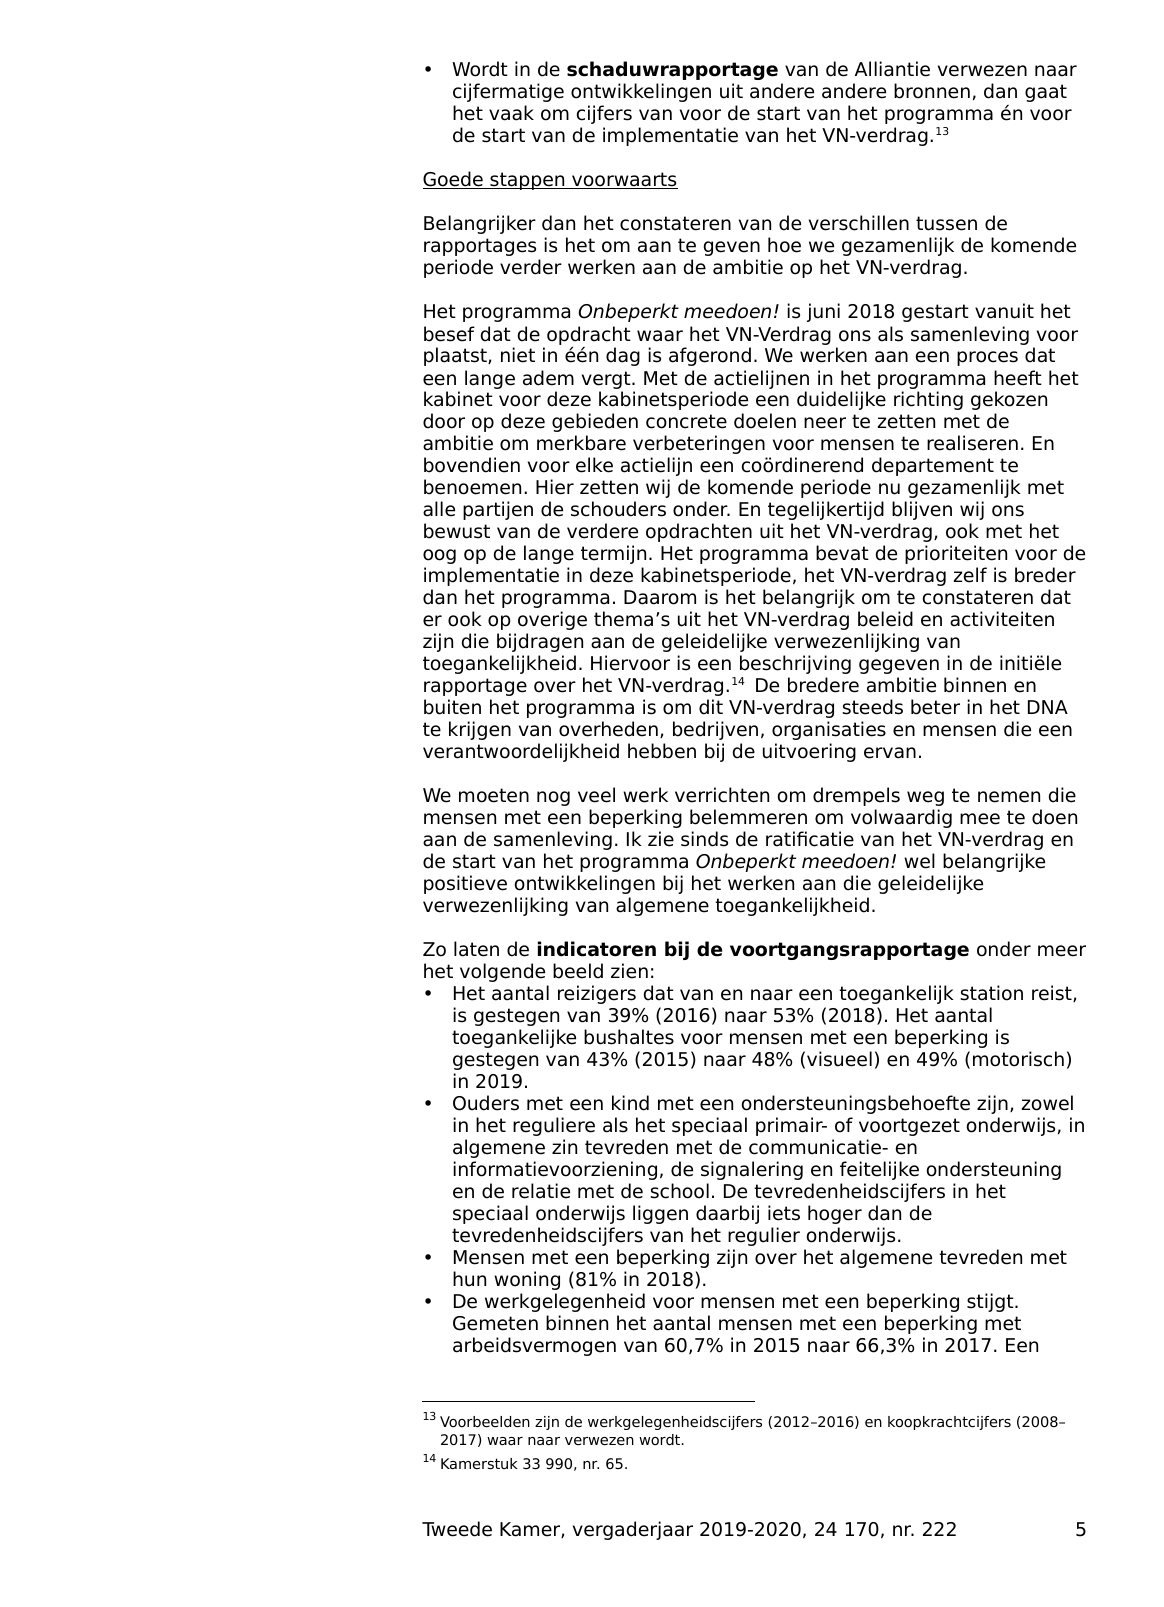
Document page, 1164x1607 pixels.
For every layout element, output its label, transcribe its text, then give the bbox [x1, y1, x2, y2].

text Belangrijker dan het constateren van de verschillen tussen de rapportages is het om aan te geven hoe we gezamenlijk de komende periode verder werken aan de ambitie op het VN-verdrag. [422, 213, 1087, 279]
text • De werkgelegenheid voor mensen met een beperking stijgt. Gemeten binnen het aantal mensen met een beperking met arbeidsvermogen van 60,7% in 2015 naar 66,3% in 2017. Een [422, 1291, 1087, 1357]
text Kamerstuk 33 990, nr. 65. [422, 1452, 1087, 1474]
text Voorbeelden zijn de werkgelegenheidscijfers (2012–2016) en koopkrachtcijfers (2008–2017) waar naar verwezen wordt. [422, 1410, 1087, 1449]
subtitle Goede stappen voorwaarts [422, 169, 1087, 191]
text Zo laten de indicatoren bij de voortgangsrapportage onder meer het volgende beeld zien: [422, 939, 1087, 983]
text We moeten nog veel werk verrichten om drempels weg te nemen die mensen met een beperking belemmeren om volwaardig mee te doen aan de samenleving. Ik zie sinds de ratificatie van het VN-verdrag en de start van het programma Onbeperkt meedoen! wel belangrijke positieve ontwikkelingen bij het werken aan die geleidelijke verwezenlijking van algemene toegankelijkheid. [422, 785, 1087, 917]
text • Het aantal reizigers dat van en naar een toegankelijk station reist, is gestegen van 39% (2016) naar 53% (2018). Het aantal toegankelijke bushaltes voor mensen met een beperking is gestegen van 43% (2015) naar 48% (visueel) en 49% (motorisch) in 2019. [422, 983, 1087, 1093]
text • Wordt in de schaduwrapportage van de Alliantie verwezen naar cijfermatige ontwikkelingen uit andere andere bronnen, dan gaat het vaak om cijfers van voor de start van het programma én voor de start van de implementatie van het VN-verdrag. [422, 59, 1087, 147]
text • Ouders met een kind met een ondersteuningsbehoefte zijn, zowel in het reguliere als het speciaal primair- of voortgezet onderwijs, in algemene zin tevreden met de communicatie- en informatievoorziening, de signalering en feitelijke ondersteuning en de relatie met de school. De tevredenheidscijfers in het speciaal onderwijs liggen daarbij iets hoger dan de tevredenheidscijfers van het regulier onderwijs. [422, 1093, 1087, 1247]
text • Mensen met een beperking zijn over het algemene tevreden met hun woning (81% in 2018). [422, 1247, 1087, 1291]
text Het programma Onbeperkt meedoen! is juni 2018 gestart vanuit het besef dat de opdracht waar het VN-Verdrag ons als samenleving voor plaatst, niet in één dag is afgerond. We werken aan een proces dat een lange adem vergt. Met de actielijnen in het programma heeft het kabinet voor deze kabinetsperiode een duidelijke richting gekozen door op deze gebieden concrete doelen neer te zetten met de ambitie om merkbare verbeteringen voor mensen te realiseren. En bovendien voor elke actielijn een coördinerend departement te benoemen. Hier zetten wij de komende periode nu gezamenlijk met alle partijen de schouders onder. En tegelijkertijd blijven wij ons bewust van de verdere opdrachten uit het VN-verdrag, ook met het oog op de lange termijn. Het programma bevat de prioriteiten voor de implementatie in deze kabinetsperiode, het VN-verdrag zelf is breder dan het programma. Daarom is het belangrijk om te constateren dat er ook op overige thema’s uit het VN-verdrag beleid en activiteiten zijn die bijdragen aan de geleidelijke verwezenlijking van toegankelijkheid. Hiervoor is een beschrijving gegeven in de initiële rapportage over het VN-verdrag. De bredere ambitie binnen en buiten het programma is om dit VN-verdrag steeds beter in het DNA te krijgen van overheden, bedrijven, organisaties en mensen die een verantwoordelijkheid hebben bij de uitvoering ervan. [422, 301, 1087, 763]
